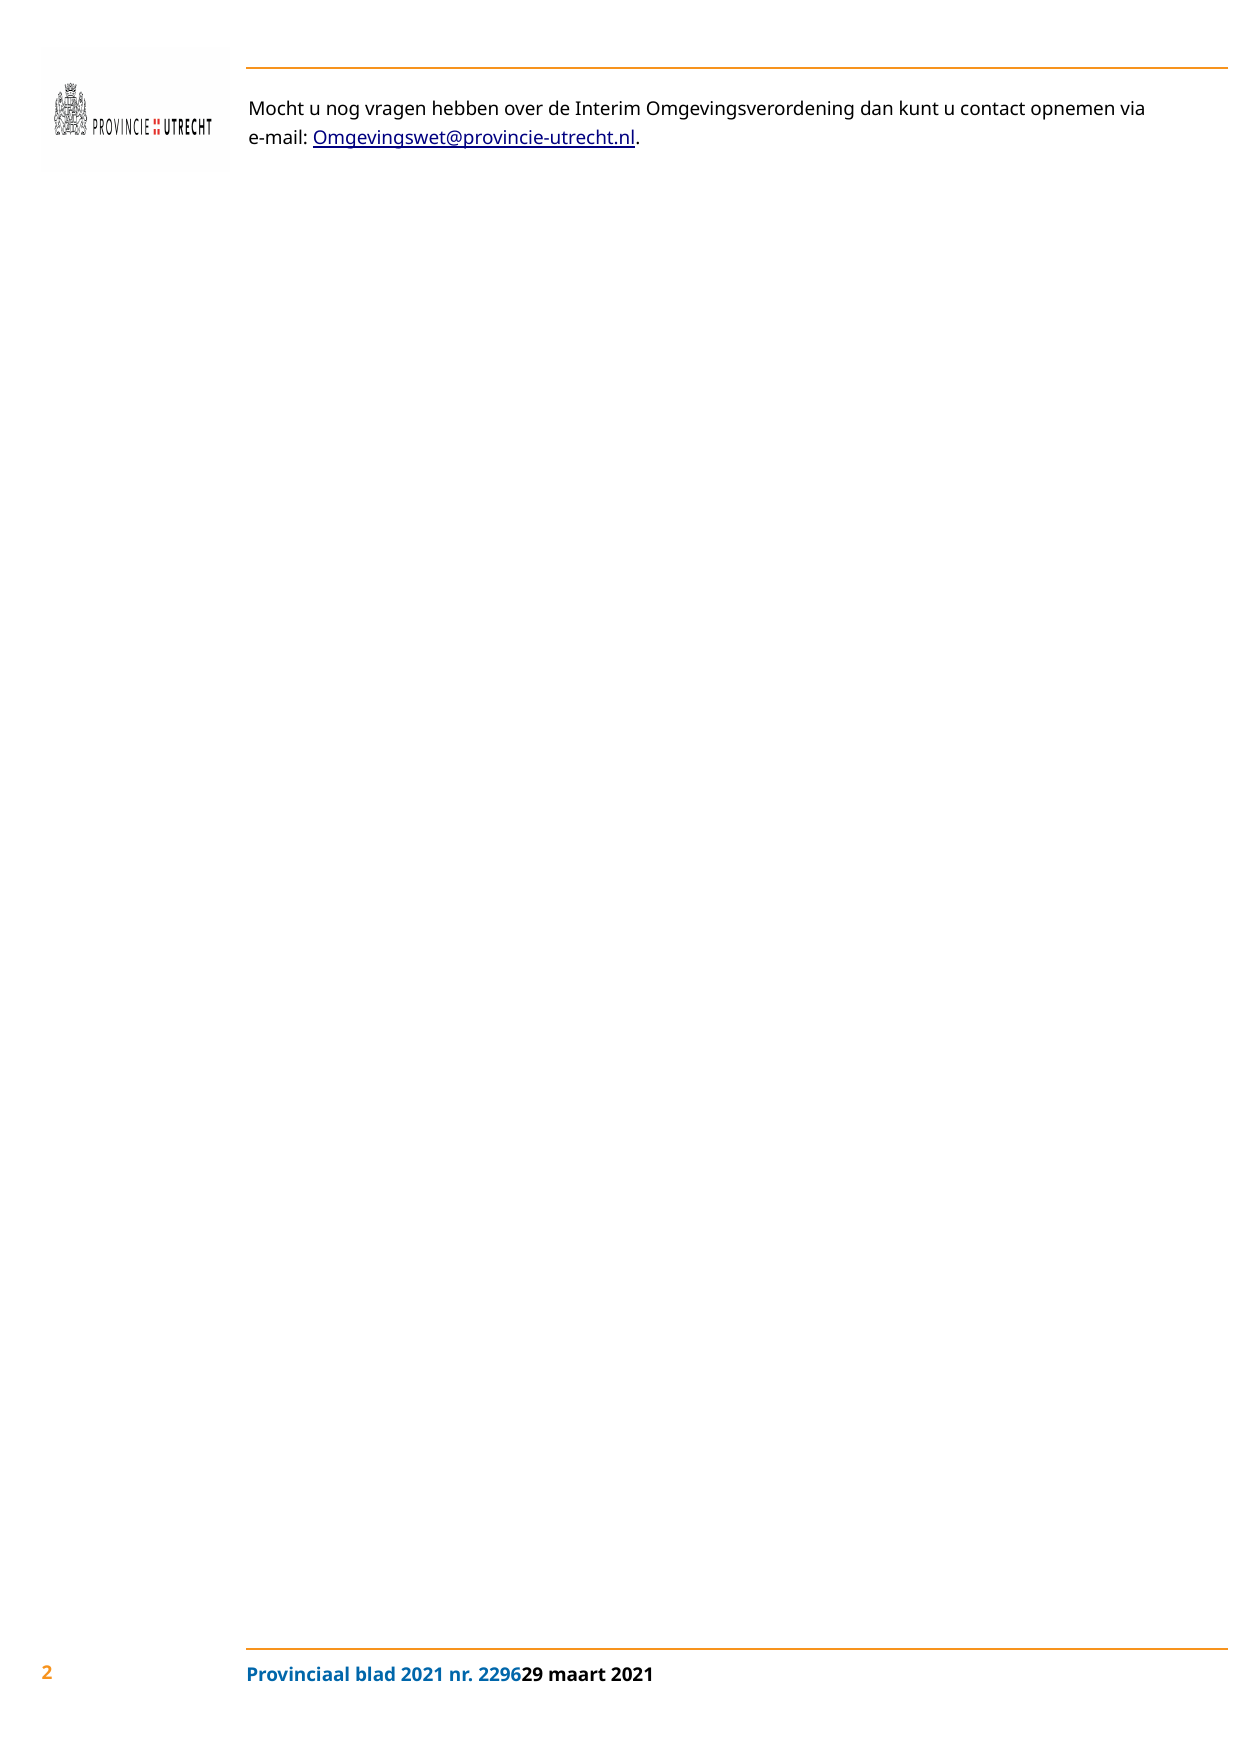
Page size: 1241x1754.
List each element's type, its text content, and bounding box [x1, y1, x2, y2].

text Mocht u nog vragen hebben over de Interim Omgevingsverordening dan kunt u contact opnemen via e-mail: Omgevingswet@provincie-utrecht.nl. [248, 95, 1152, 150]
picture [41, 47, 231, 172]
